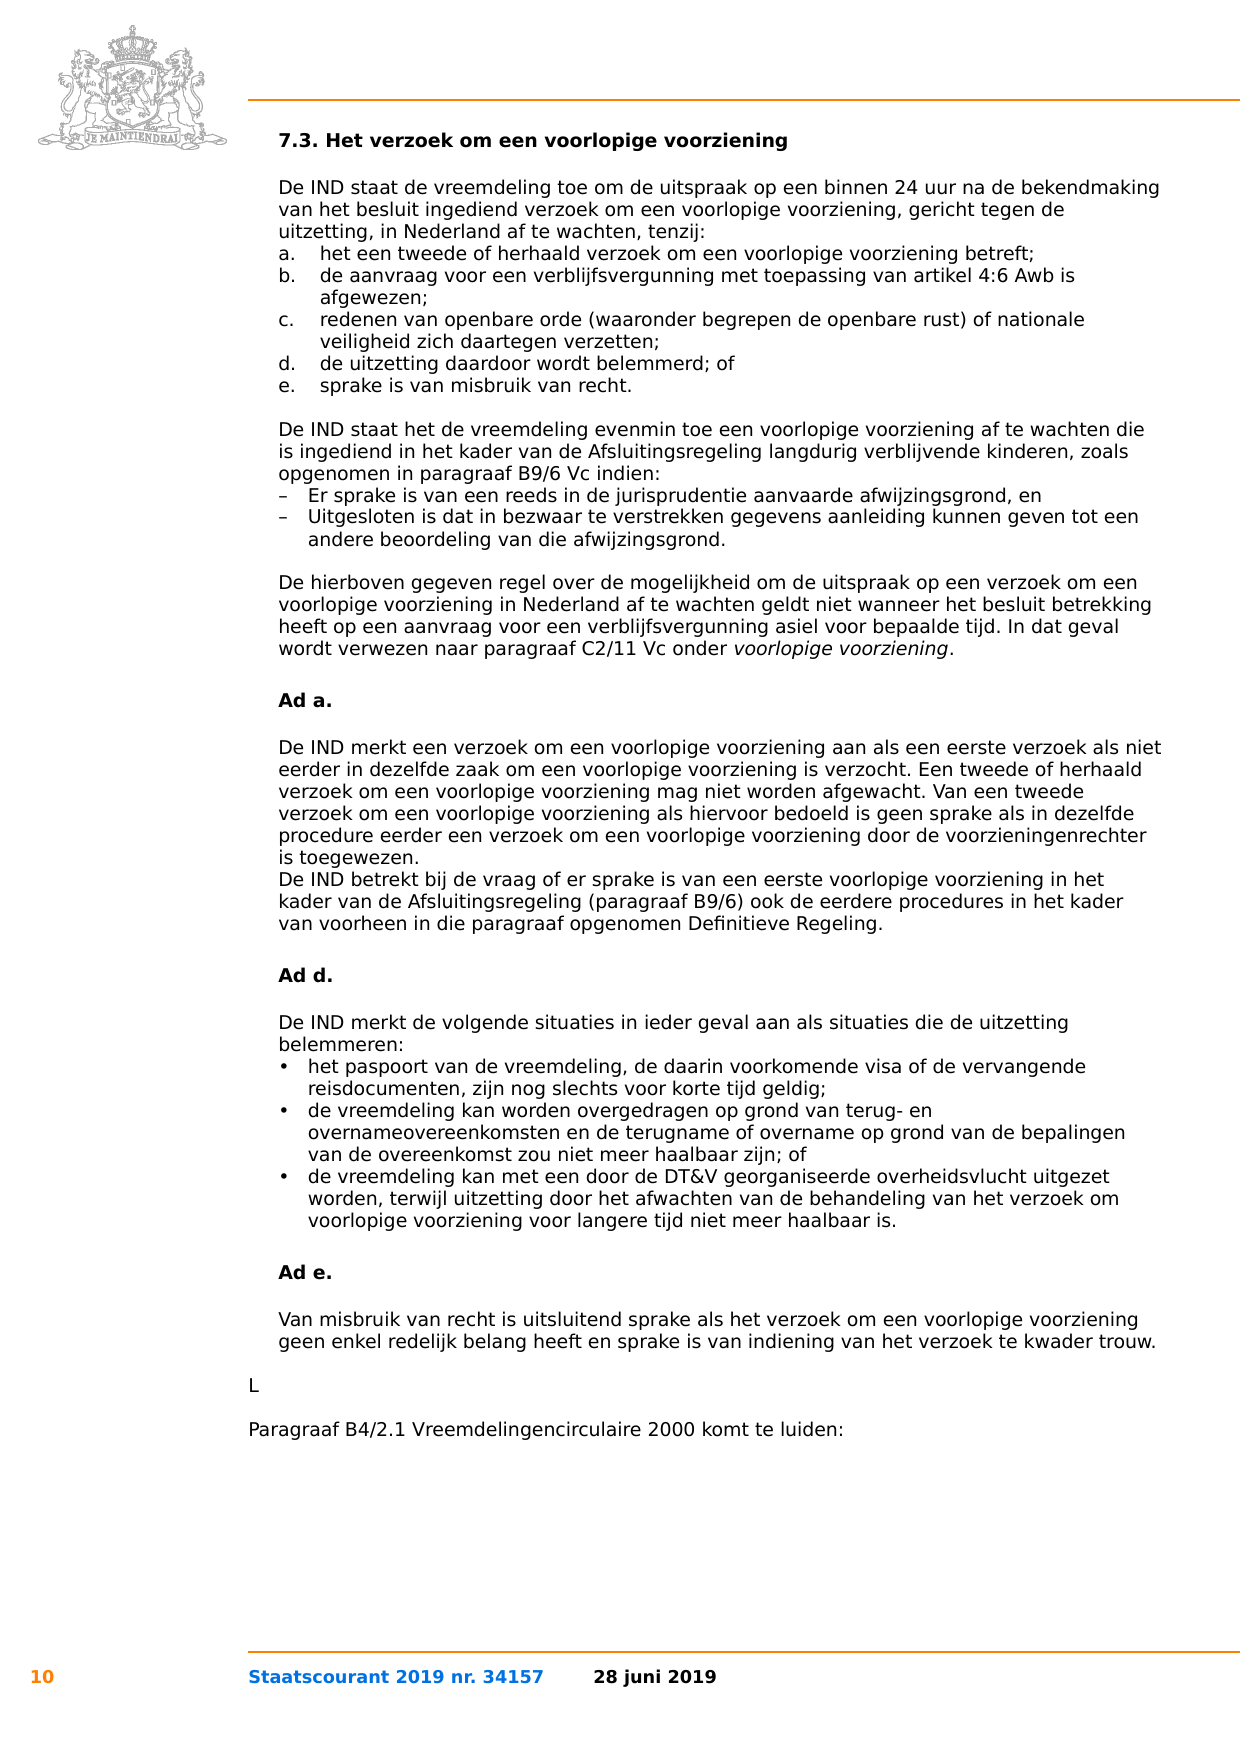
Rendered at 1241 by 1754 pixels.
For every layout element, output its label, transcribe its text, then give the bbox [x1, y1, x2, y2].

text b. de aanvraag voor een verblijfsvergunning met toepassing van artikel 4:6 Awb is afgewezen; [278, 265, 1163, 309]
text De IND merkt de volgende situaties in ieder geval aan als situaties die de uitzetting belemmeren: [278, 1012, 1163, 1056]
text • het paspoort van de vreemdeling, de daarin voorkomende visa of de vervangende reisdocumenten, zijn nog slechts voor korte tijd geldig; [278, 1056, 1163, 1100]
text L [248, 1374, 1163, 1397]
subtitle Ad a. [278, 690, 1163, 712]
text – Er sprake is van een reeds in de jurisprudentie aanvaarde afwijzingsgrond, en [278, 484, 1163, 506]
text • de vreemdeling kan met een door de DT&V georganiseerde overheidsvlucht uitgezet worden, terwijl uitzetting door het afwachten van de behandeling van het verzoek om voorlopige voorziening voor langere tijd niet meer haalbaar is. [278, 1166, 1163, 1232]
text c. redenen van openbare orde (waaronder begrepen de openbare rust) of nationale veiligheid zich daartegen verzetten; [278, 309, 1163, 353]
picture [38, 25, 227, 150]
text • de vreemdeling kan worden overgedragen op grond van terug- en overnameovereenkomsten en de terugname of overname op grond van de bepalingen van de overeenkomst zou niet meer haalbaar zijn; of [278, 1100, 1163, 1166]
text – Uitgesloten is dat in bezwaar te verstrekken gegevens aanleiding kunnen geven tot een andere beoordeling van die afwijzingsgrond. [278, 506, 1163, 550]
text e. sprake is van misbruik van recht. [278, 375, 1163, 397]
text De hierboven gegeven regel over de mogelijkheid om de uitspraak op een verzoek om een voorlopige voorziening in Nederland af te wachten geldt niet wanneer het besluit betrekking heeft op een aanvraag voor een verblijfsvergunning asiel voor bepaalde tijd. In dat geval wordt verwezen naar paragraaf C2/11 Vc onder voorlopige voorziening. [278, 572, 1163, 660]
subtitle Ad d. [278, 965, 1163, 987]
text Van misbruik van recht is uitsluitend sprake als het verzoek om een voorlopige voorziening geen enkel redelijk belang heeft en sprake is van indiening van het verzoek te kwader trouw. [278, 1309, 1163, 1353]
text Paragraaf B4/2.1 Vreemdelingencirculaire 2000 komt te luiden: [248, 1418, 1163, 1440]
text d. de uitzetting daardoor wordt belemmerd; of [278, 353, 1163, 375]
text De IND betrekt bij de vraag of er sprake is van een eerste voorlopige voorziening in het kader van de Afsluitingsregeling (paragraaf B9/6) ook de eerdere procedures in het kader van voorheen in die paragraaf opgenomen Definitieve Regeling. [278, 869, 1163, 935]
subtitle 7.3. Het verzoek om een voorlopige voorziening [278, 130, 1163, 152]
text a. het een tweede of herhaald verzoek om een voorlopige voorziening betreft; [278, 243, 1163, 265]
subtitle Ad e. [278, 1262, 1163, 1284]
text De IND staat de vreemdeling toe om de uitspraak op een binnen 24 uur na de bekendmaking van het besluit ingediend verzoek om een voorlopige voorziening, gericht tegen de uitzetting, in Nederland af te wachten, tenzij: [278, 177, 1163, 243]
text De IND merkt een verzoek om een voorlopige voorziening aan als een eerste verzoek als niet eerder in dezelfde zaak om een voorlopige voorziening is verzocht. Een tweede of herhaald verzoek om een voorlopige voorziening mag niet worden afgewacht. Van een tweede verzoek om een voorlopige voorziening als hiervoor bedoeld is geen sprake als in dezelfde procedure eerder een verzoek om een voorlopige voorziening door de voorzieningenrechter is toegewezen. [278, 737, 1163, 869]
text De IND staat het de vreemdeling evenmin toe een voorlopige voorziening af te wachten die is ingediend in het kader van de Afsluitingsregeling langdurig verblijvende kinderen, zoals opgenomen in paragraaf B9/6 Vc indien: [278, 418, 1163, 484]
